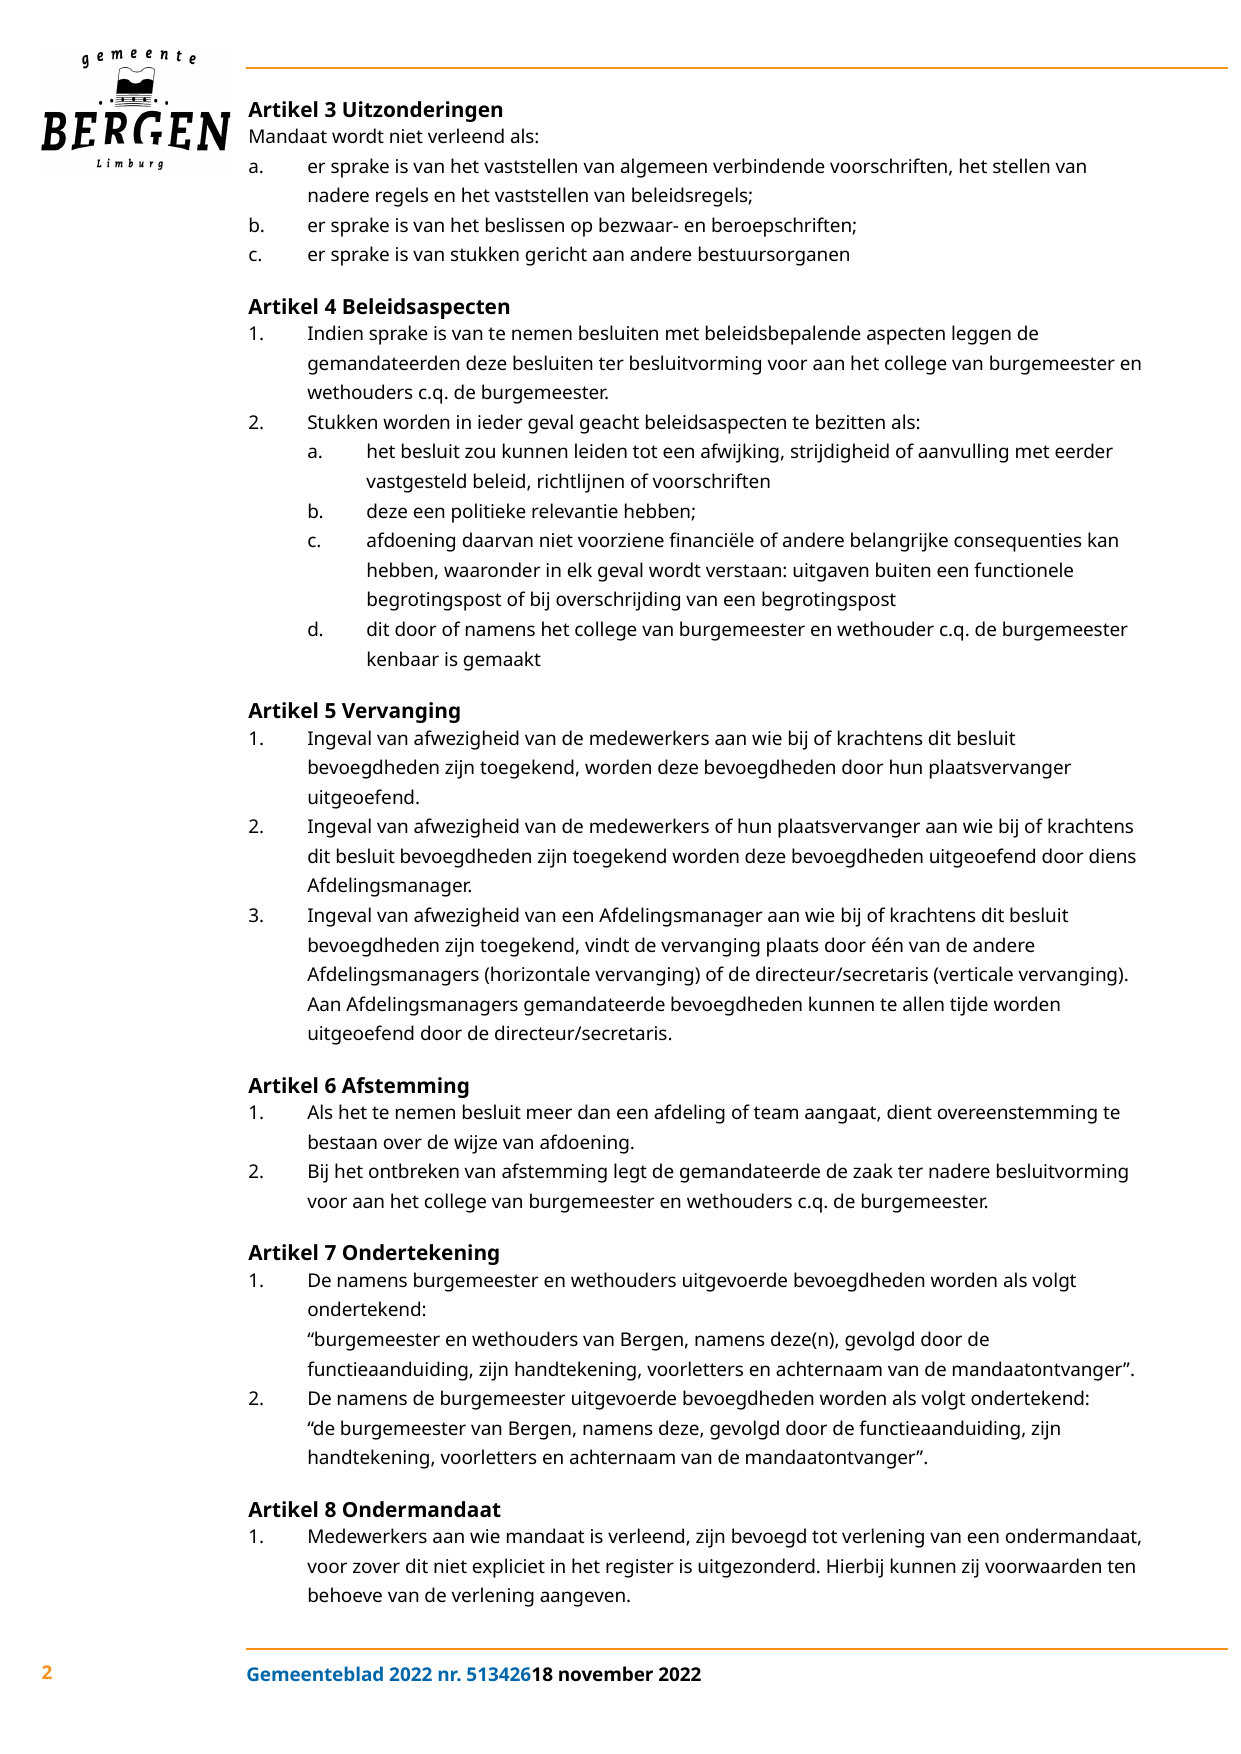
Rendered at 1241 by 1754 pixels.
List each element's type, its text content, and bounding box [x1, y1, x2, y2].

list De namens burgemeester en wethouders uitgevoerde bevoegdheden worden als volgt ondertekend: [248, 1267, 1152, 1322]
list Als het te nemen besluit meer dan een afdeling of team aangaat, dient overeenstemming te bestaan over de wijze van afdoening. [248, 1099, 1152, 1155]
list er sprake is van het beslissen op bezwaar- en beroepschriften; [248, 212, 1152, 238]
text Artikel 7 Ondertekening [248, 1238, 1152, 1267]
list Medewerkers aan wie mandaat is verleend, zijn bevoegd tot verlening van een ondermandaat, voor zover dit niet expliciet in het register is uitgezonderd. Hierbij kunnen zij voorwaarden ten behoeve van de verlening aangeven. [248, 1523, 1152, 1608]
text Artikel 6 Afstemming [248, 1071, 1152, 1099]
list er sprake is van het vaststellen van algemeen verbindende voorschriften, het stellen van nadere regels en het vaststellen van beleidsregels; [248, 153, 1152, 208]
list “burgemeester en wethouders van Bergen, namens deze(n), gevolgd door de functieaanduiding, zijn handtekening, voorletters en achternaam van de mandaatontvanger”. [248, 1326, 1152, 1381]
list Stukken worden in ieder geval geacht beleidsaspecten te bezitten als: [248, 409, 1152, 435]
text Artikel 3 Uitzonderingen [248, 95, 1152, 123]
list afdoening daarvan niet voorziene financiële of andere belangrijke consequenties kan hebben, waaronder in elk geval wordt verstaan: uitgaven buiten een functionele begrotingspost of bij overschrijding van een begrotingspost [307, 527, 1152, 612]
list Indien sprake is van te nemen besluiten met beleidsbepalende aspecten leggen de gemandateerden deze besluiten ter besluitvorming voor aan het college van burgemeester en wethouders c.q. de burgemeester. [248, 320, 1152, 405]
text Artikel 4 Beleidsaspecten [248, 292, 1152, 320]
list Ingeval van afwezigheid van een Afdelingsmanager aan wie bij of krachtens dit besluit bevoegdheden zijn toegekend, vindt de vervanging plaats door één van de andere Afdelingsmanagers (horizontale vervanging) of de directeur/secretaris (verticale vervanging). Aan Afdelingsmanagers gemandateerde bevoegdheden kunnen te allen tijde worden uitgeoefend door de directeur/secretaris. [248, 902, 1152, 1046]
list er sprake is van stukken gericht aan andere bestuursorganen [248, 242, 1152, 267]
list het besluit zou kunnen leiden tot een afwijking, strijdigheid of aanvulling met eerder vastgesteld beleid, richtlijnen of voorschriften [307, 439, 1152, 494]
text Mandaat wordt niet verleend als: [248, 123, 1152, 149]
list “de burgemeester van Bergen, namens deze, gevolgd door de functieaanduiding, zijn handtekening, voorletters en achternaam van de mandaatontvanger”. [248, 1415, 1152, 1470]
text Artikel 5 Vervanging [248, 696, 1152, 725]
picture [41, 47, 231, 172]
list De namens de burgemeester uitgevoerde bevoegdheden worden als volgt ondertekend: [248, 1385, 1152, 1411]
text Artikel 8 Ondermandaat [248, 1495, 1152, 1523]
list dit door of namens het college van burgemeester en wethouder c.q. de burgemeester kenbaar is gemaakt [307, 616, 1152, 672]
list Ingeval van afwezigheid van de medewerkers aan wie bij of krachtens dit besluit bevoegdheden zijn toegekend, worden deze bevoegdheden door hun plaatsvervanger uitgeoefend. [248, 725, 1152, 809]
list Bij het ontbreken van afstemming legt de gemandateerde de zaak ter nadere besluitvorming voor aan het college van burgemeester en wethouders c.q. de burgemeester. [248, 1158, 1152, 1214]
list deze een politieke relevantie hebben; [307, 498, 1152, 524]
list Ingeval van afwezigheid van de medewerkers of hun plaatsvervanger aan wie bij of krachtens dit besluit bevoegdheden zijn toegekend worden deze bevoegdheden uitgeoefend door diens Afdelingsmanager. [248, 813, 1152, 898]
